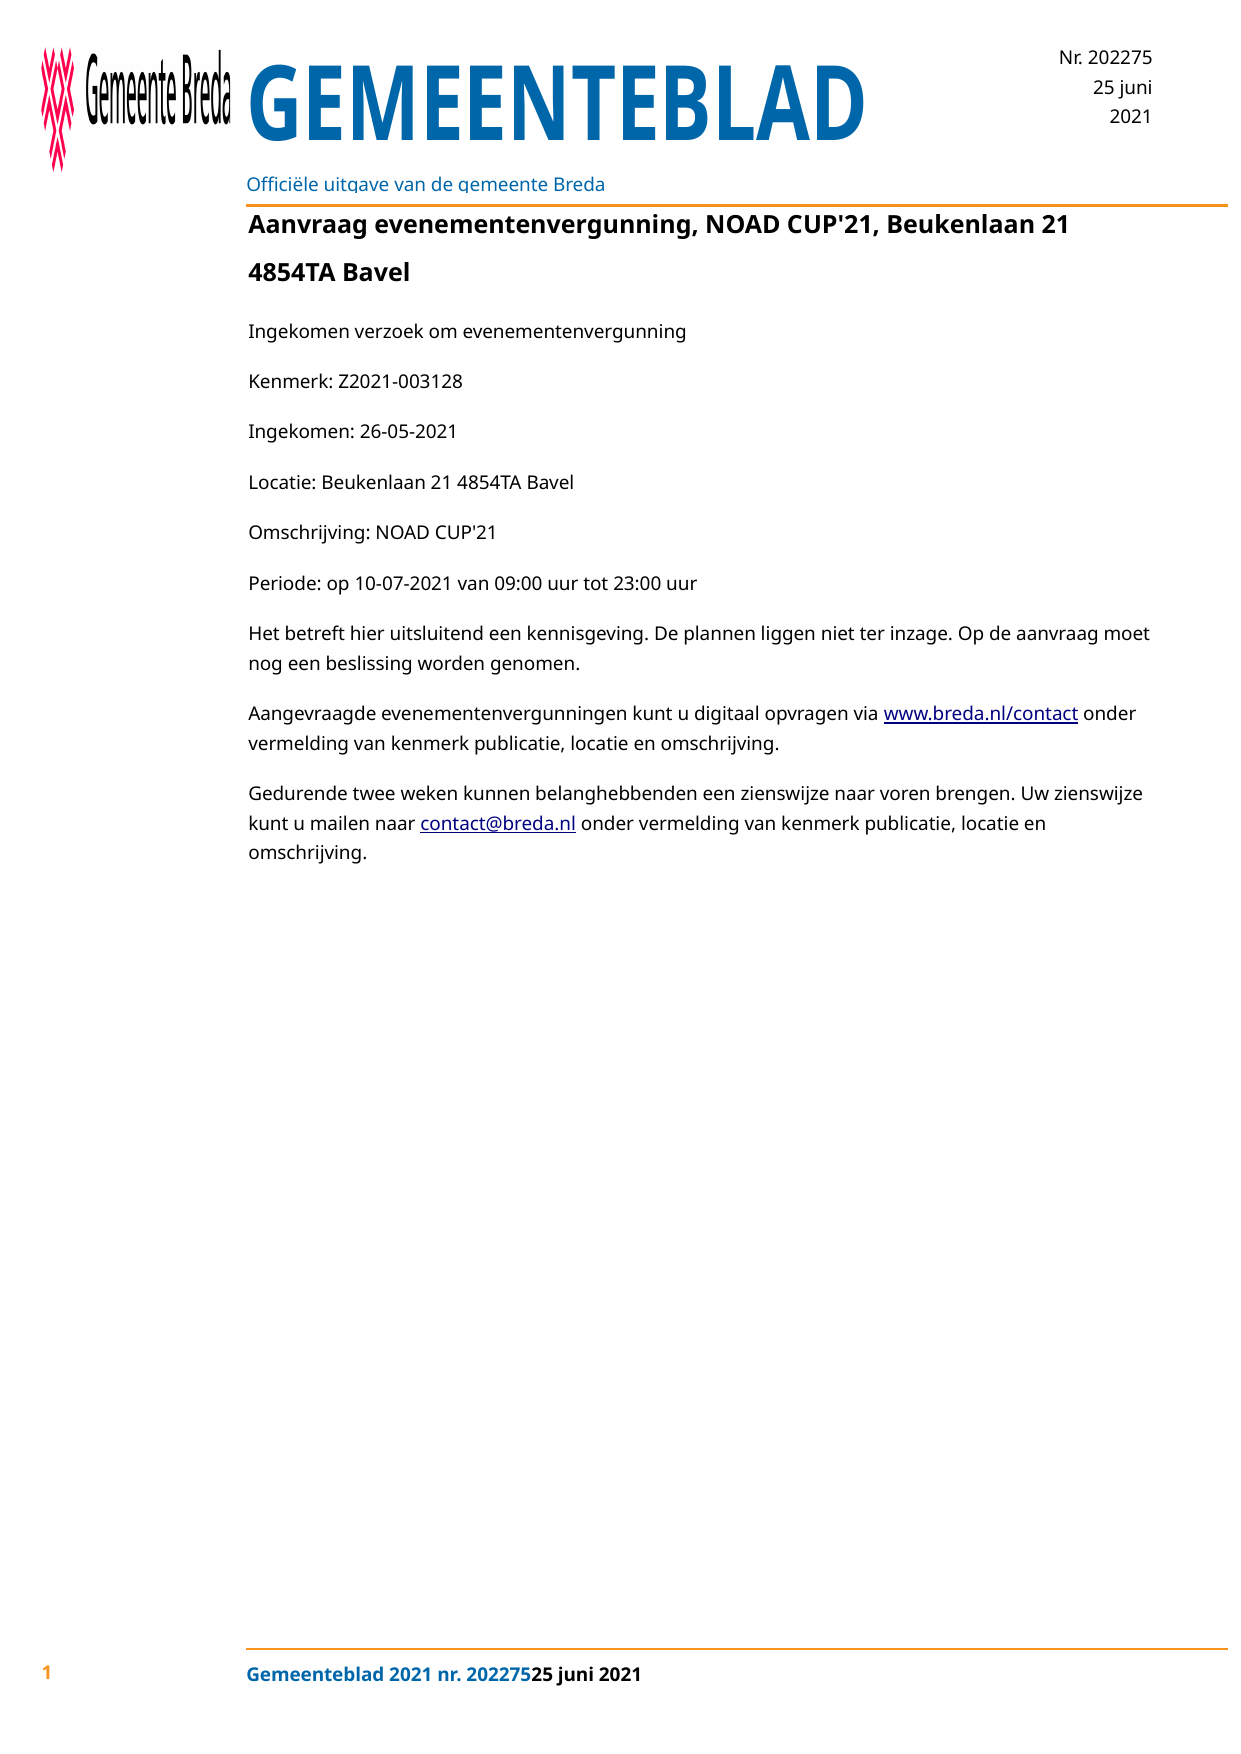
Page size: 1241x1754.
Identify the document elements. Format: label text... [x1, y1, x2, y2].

text Locatie: Beukenlaan 21 4854TA Bavel [248, 469, 1152, 495]
picture [41, 47, 231, 172]
text Aangevraagde evenementenvergunningen kunt u digitaal opvragen via www.breda.nl/contact onder vermelding van kenmerk publicatie, locatie en omschrijving. [248, 700, 1152, 756]
text Ingekomen: 26-05-2021 [248, 419, 1152, 444]
text Ingekomen verzoek om evenementenvergunning [248, 318, 1152, 344]
text Aanvraag evenementenvergunning, NOAD CUP'21, Beukenlaan 21 4854TA Bavel [248, 207, 1152, 288]
text Periode: op 10-07-2021 van 09:00 uur tot 23:00 uur [248, 570, 1152, 596]
text Omschrijving: NOAD CUP'21 [248, 519, 1152, 545]
text Het betreft hier uitsluitend een kennisgeving. De plannen liggen niet ter inzage. Op de aanvraag moet nog een beslissing worden genomen. [248, 620, 1152, 676]
text Kenmerk: Z2021-003128 [248, 368, 1152, 394]
text Gedurende twee weken kunnen belanghebbenden een zienswijze naar voren brengen. Uw zienswijze kunt u mailen naar contact@breda.nl onder vermelding van kenmerk publicatie, locatie en omschrijving. [248, 780, 1152, 865]
